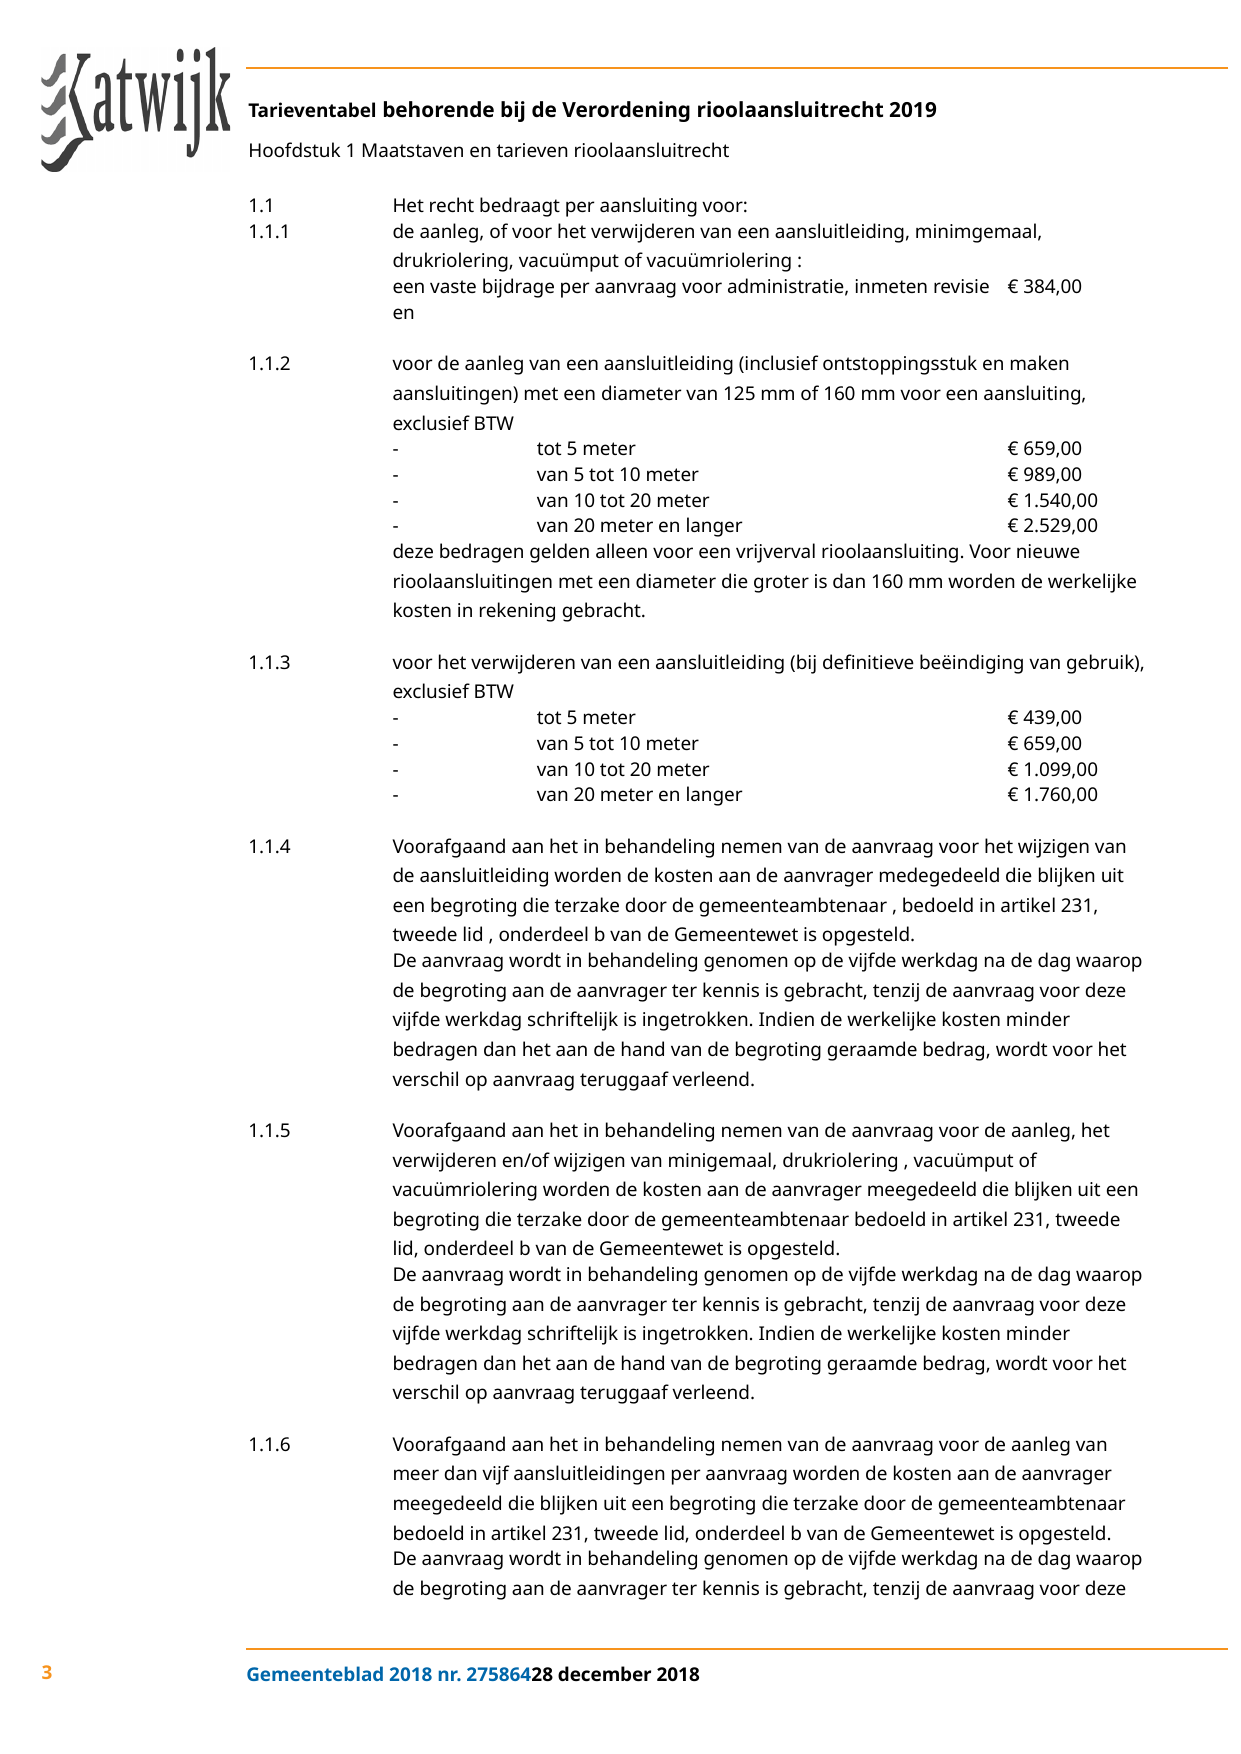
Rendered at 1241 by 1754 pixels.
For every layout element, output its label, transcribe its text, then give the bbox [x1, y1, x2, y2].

table_cell 1.1.4 [248, 833, 392, 947]
table_cell tot 5 meter [537, 704, 1007, 730]
table_cell deze bedragen gelden alleen voor een vrijverval rioolaansluiting. Voor nieuwe rioolaansluitingen met een diameter die groter is dan 160 mm worden de werkelijke kosten in rekening gebracht. [392, 538, 1152, 623]
table_cell [248, 325, 392, 351]
table_cell [1007, 807, 1152, 833]
table_cell 1.1.3 [248, 649, 392, 704]
table_cell [1007, 299, 1152, 325]
table_cell [1007, 325, 1152, 351]
table_cell van 20 meter en langer [537, 513, 1007, 538]
table_cell - [392, 704, 537, 730]
table_cell [392, 1405, 537, 1431]
table_cell [248, 704, 392, 730]
table_cell [248, 1091, 392, 1117]
table_cell 1.1.6 [248, 1431, 392, 1546]
table_cell voor de aanleg van een aansluitleiding (inclusief ontstoppingsstuk en maken aansluitingen) met een diameter van 125 mm of 160 mm voor een aansluiting, exclusief BTW [392, 351, 1152, 435]
table_cell - [392, 513, 537, 538]
table_cell [392, 325, 537, 351]
table_cell [392, 1091, 537, 1117]
table_cell [537, 1405, 1007, 1431]
table_cell van 10 tot 20 meter [537, 487, 1007, 513]
table_cell [248, 1546, 392, 1601]
table_cell [248, 513, 392, 538]
table_cell [537, 807, 1007, 833]
table_cell € 1.760,00 [1007, 781, 1152, 807]
table_cell 1.1.2 [248, 351, 392, 435]
table_cell - [392, 461, 537, 487]
table_cell Voorafgaand aan het in behandeling nemen van de aanvraag voor het wijzigen van de aansluitleiding worden de kosten aan de aanvrager medegedeeld die blijken uit een begroting die terzake door de gemeenteambtenaar , bedoeld in artikel 231, tweede lid , onderdeel b van de Gemeentewet is opgesteld. [392, 833, 1152, 947]
table_cell € 1.540,00 [1007, 487, 1152, 513]
table_cell [537, 1091, 1007, 1117]
table_cell [248, 623, 392, 649]
table_cell € 659,00 [1007, 730, 1152, 756]
table_cell [248, 273, 392, 299]
table_cell [248, 299, 392, 325]
table_cell van 5 tot 10 meter [537, 730, 1007, 756]
table_cell - [392, 487, 537, 513]
table_cell 1.1.5 [248, 1117, 392, 1261]
table_cell [392, 623, 537, 649]
table_cell [248, 781, 392, 807]
table_cell - [392, 730, 537, 756]
table_cell [248, 487, 392, 513]
table_cell de aanleg, of voor het verwijderen van een aansluitleiding, minimgemaal, drukriolering, vacuümput of vacuümriolering : [392, 218, 1152, 273]
table_cell [248, 756, 392, 781]
table_cell [248, 538, 392, 623]
table_cell € 384,00 [1007, 273, 1152, 299]
text Tarieventabel behorende bij de Verordening rioolaansluitrecht 2019 [248, 95, 1152, 123]
table_cell € 439,00 [1007, 704, 1152, 730]
table_cell tot 5 meter [537, 435, 1007, 461]
picture [41, 47, 231, 172]
table_cell De aanvraag wordt in behandeling genomen op de vijfde werkdag na de dag waarop de begroting aan de aanvrager ter kennis is gebracht, tenzij de aanvraag voor deze [392, 1546, 1152, 1601]
table_cell € 989,00 [1007, 461, 1152, 487]
table_cell [248, 730, 392, 756]
table_cell [392, 807, 537, 833]
table_cell Voorafgaand aan het in behandeling nemen van de aanvraag voor de aanleg, het verwijderen en/of wijzigen van minigemaal, drukriolering , vacuümput of vacuümriolering worden de kosten aan de aanvrager meegedeeld die blijken uit een begroting die terzake door de gemeenteambtenaar bedoeld in artikel 231, tweede lid, onderdeel b van de Gemeentewet is opgesteld. [392, 1117, 1152, 1261]
table_cell [248, 435, 392, 461]
table_cell € 659,00 [1007, 435, 1152, 461]
table_cell van 5 tot 10 meter [537, 461, 1007, 487]
table_cell € 1.099,00 [1007, 756, 1152, 781]
table_cell [248, 1261, 392, 1405]
text Hoofdstuk 1 Maatstaven en tarieven rioolaansluitrecht [248, 137, 1152, 163]
table_cell [1007, 623, 1152, 649]
table_cell - [392, 435, 537, 461]
table_cell [537, 623, 1007, 649]
table_cell 1.1.1 [248, 218, 392, 273]
table_cell [248, 461, 392, 487]
table_cell en [392, 299, 1007, 325]
table_cell van 10 tot 20 meter [537, 756, 1007, 781]
table_cell [248, 1405, 392, 1431]
table_cell [1007, 1405, 1152, 1431]
table_header 1.1 [248, 192, 392, 218]
table_cell [248, 807, 392, 833]
table_cell - [392, 781, 537, 807]
table_header [1007, 192, 1152, 218]
table_cell € 2.529,00 [1007, 513, 1152, 538]
table_cell [248, 948, 392, 1091]
table_cell een vaste bijdrage per aanvraag voor administratie, inmeten revisie [392, 273, 1007, 299]
table_cell [1007, 1091, 1152, 1117]
table_cell [537, 325, 1007, 351]
table_cell De aanvraag wordt in behandeling genomen op de vijfde werkdag na de dag waarop de begroting aan de aanvrager ter kennis is gebracht, tenzij de aanvraag voor deze vijfde werkdag schriftelijk is ingetrokken. Indien de werkelijke kosten minder bedragen dan het aan de hand van de begroting geraamde bedrag, wordt voor het verschil op aanvraag teruggaaf verleend. [392, 948, 1152, 1091]
table_header Het recht bedraagt per aansluiting voor: [392, 192, 1007, 218]
table_cell Voorafgaand aan het in behandeling nemen van de aanvraag voor de aanleg van meer dan vijf aansluitleidingen per aanvraag worden de kosten aan de aanvrager meegedeeld die blijken uit een begroting die terzake door de gemeenteambtenaar bedoeld in artikel 231, tweede lid, onderdeel b van de Gemeentewet is opgesteld. [392, 1431, 1152, 1546]
table_cell De aanvraag wordt in behandeling genomen op de vijfde werkdag na de dag waarop de begroting aan de aanvrager ter kennis is gebracht, tenzij de aanvraag voor deze vijfde werkdag schriftelijk is ingetrokken. Indien de werkelijke kosten minder bedragen dan het aan de hand van de begroting geraamde bedrag, wordt voor het verschil op aanvraag teruggaaf verleend. [392, 1261, 1152, 1405]
table_cell van 20 meter en langer [537, 781, 1007, 807]
table_cell - [392, 756, 537, 781]
table_cell voor het verwijderen van een aansluitleiding (bij definitieve beëindiging van gebruik), exclusief BTW [392, 649, 1152, 704]
